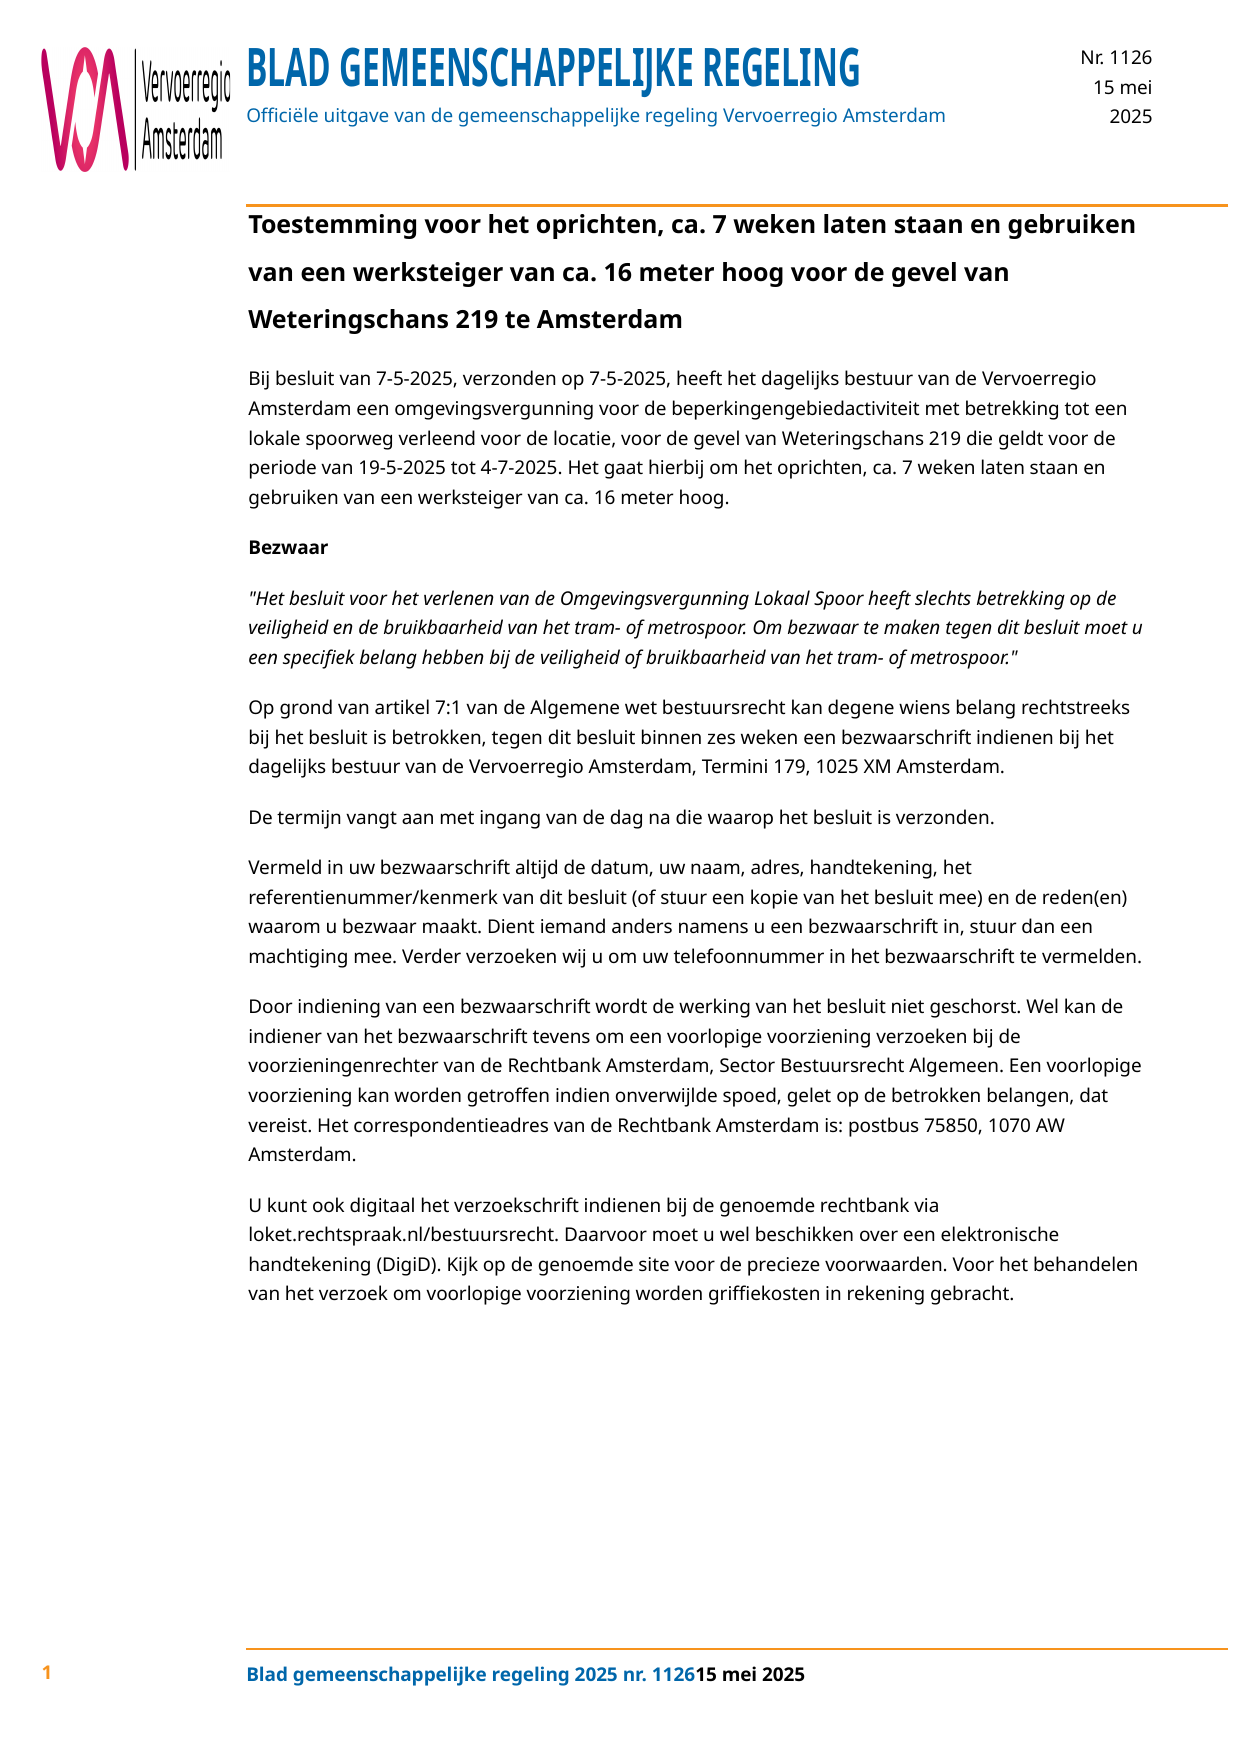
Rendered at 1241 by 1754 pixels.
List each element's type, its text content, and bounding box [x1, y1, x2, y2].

text U kunt ook digitaal het verzoekschrift indienen bij de genoemde rechtbank via loket.rechtspraak.nl/bestuursrecht. Daarvoor moet u wel beschikken over een elektronische handtekening (DigiD). Kijk op de genoemde site voor de precieze voorwaarden. Voor het behandelen van het verzoek om voorlopige voorziening worden griffiekosten in rekening gebracht. [248, 1192, 1152, 1306]
text Door indiening van een bezwaarschrift wordt de werking van het besluit niet geschorst. Wel kan de indiener van het bezwaarschrift tevens om een voorlopige voorziening verzoeken bij de voorzieningenrechter van de Rechtbank Amsterdam, Sector Bestuursrecht Algemeen. Een voorlopige voorziening kan worden getroffen indien onverwijlde spoed, gelet op de betrokken belangen, dat vereist. Het correspondentieadres van de Rechtbank Amsterdam is: postbus 75850, 1070 AW Amsterdam. [248, 993, 1152, 1167]
picture [41, 47, 231, 172]
text Op grond van artikel 7:1 van de Algemene wet bestuursrecht kan degene wiens belang rechtstreeks bij het besluit is betrokken, tegen dit besluit binnen zes weken een bezwaarschrift indienen bij het dagelijks bestuur van de Vervoerregio Amsterdam, Termini 179, 1025 XM Amsterdam. [248, 694, 1152, 779]
text Toestemming voor het oprichten, ca. 7 weken laten staan en gebruiken van een werksteiger van ca. 16 meter hoog voor de gevel van Weteringschans 219 te Amsterdam [248, 207, 1152, 336]
text Vermeld in uw bezwaarschrift altijd de datum, uw naam, adres, handtekening, het referentienummer/kenmerk van dit besluit (of stuur een kopie van het besluit mee) en de reden(en) waarom u bezwaar maakt. Dient iemand anders namens u een bezwaarschrift in, stuur dan een machtiging mee. Verder verzoeken wij u om uw telefoonnummer in het bezwaarschrift te vermelden. [248, 854, 1152, 969]
text "Het besluit voor het verlenen van de Omgevingsvergunning Lokaal Spoor heeft slechts betrekking op de veiligheid en de bruikbaarheid van het tram- of metrospoor. Om bezwaar te maken tegen dit besluit moet u een specifiek belang hebben bij de veiligheid of bruikbaarheid van het tram- of metrospoor." [248, 585, 1152, 669]
text De termijn vangt aan met ingang van de dag na die waarop het besluit is verzonden. [248, 804, 1152, 829]
text Bezwaar [248, 534, 1152, 560]
text Bij besluit van 7-5-2025, verzonden op 7-5-2025, heeft het dagelijks bestuur van de Vervoerregio Amsterdam een omgevingsvergunning voor de beperkingengebiedactiviteit met betrekking tot een lokale spoorweg verleend voor de locatie, voor de gevel van Weteringschans 219 die geldt voor de periode van 19-5-2025 tot 4-7-2025. Het gaat hierbij om het oprichten, ca. 7 weken laten staan en gebruiken van een werksteiger van ca. 16 meter hoog. [248, 366, 1152, 509]
